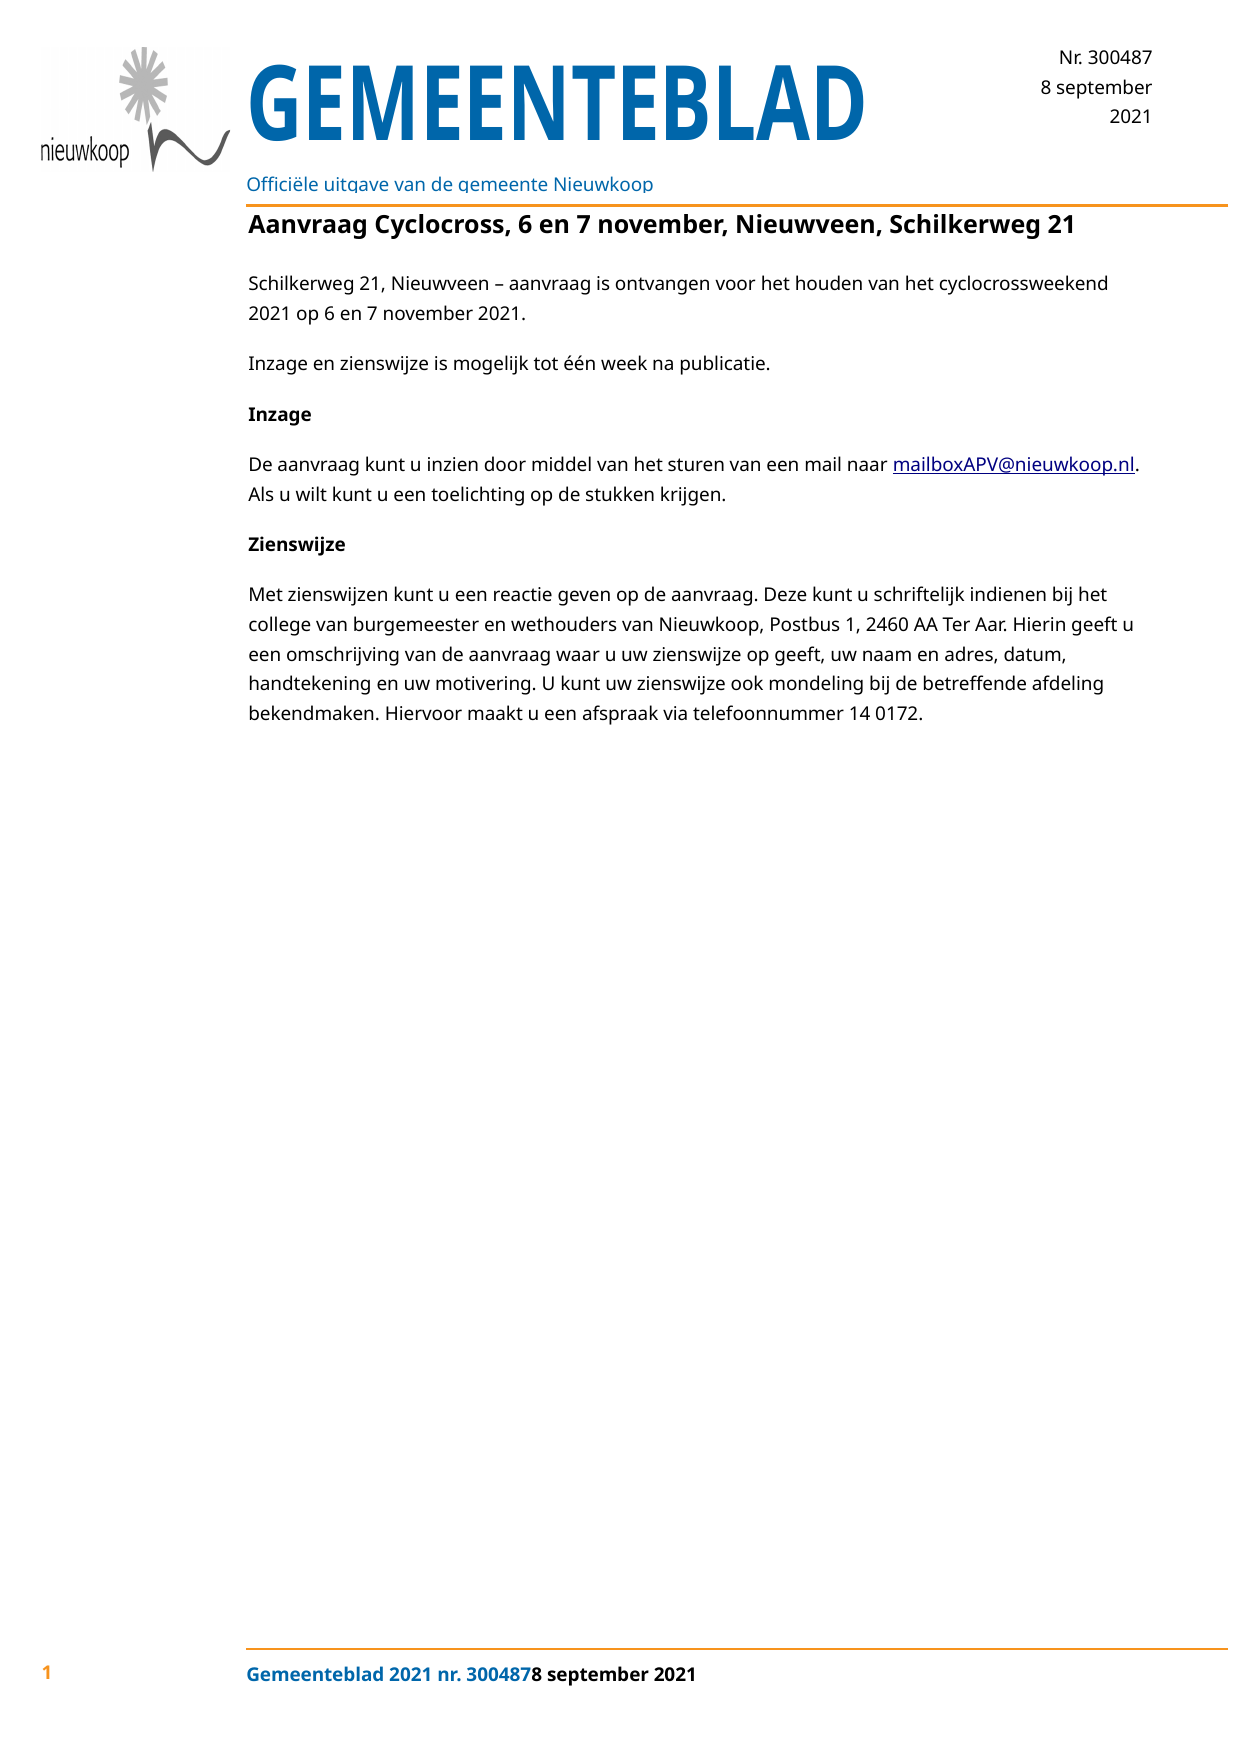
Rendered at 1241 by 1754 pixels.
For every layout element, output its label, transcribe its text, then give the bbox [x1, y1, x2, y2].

text Inzage en zienswijze is mogelijk tot één week na publicatie. [248, 350, 1152, 376]
text Met zienswijzen kunt u een reactie geven op de aanvraag. Deze kunt u schriftelijk indienen bij het college van burgemeester en wethouders van Nieuwkoop, Postbus 1, 2460 AA Ter Aar. Hierin geeft u een omschrijving van de aanvraag waar u uw zienswijze op geeft, uw naam en adres, datum, handtekening en uw motivering. U kunt uw zienswijze ook mondeling bij de betreffende afdeling bekendmaken. Hiervoor maakt u een afspraak via telefoonnummer 14 0172. [248, 582, 1152, 726]
text Inzage [248, 401, 1152, 426]
text Aanvraag Cyclocross, 6 en 7 november, Nieuwveen, Schilkerweg 21 [248, 207, 1152, 241]
picture [41, 47, 231, 172]
text Schilkerweg 21, Nieuwveen – aanvraag is ontvangen voor het houden van het cyclocrossweekend 2021 op 6 en 7 november 2021. [248, 270, 1152, 326]
text Zienswijze [248, 531, 1152, 557]
text De aanvraag kunt u inzien door middel van het sturen van een mail naar mailboxAPV@nieuwkoop.nl. Als u wilt kunt u een toelichting op de stukken krijgen. [248, 451, 1152, 506]
